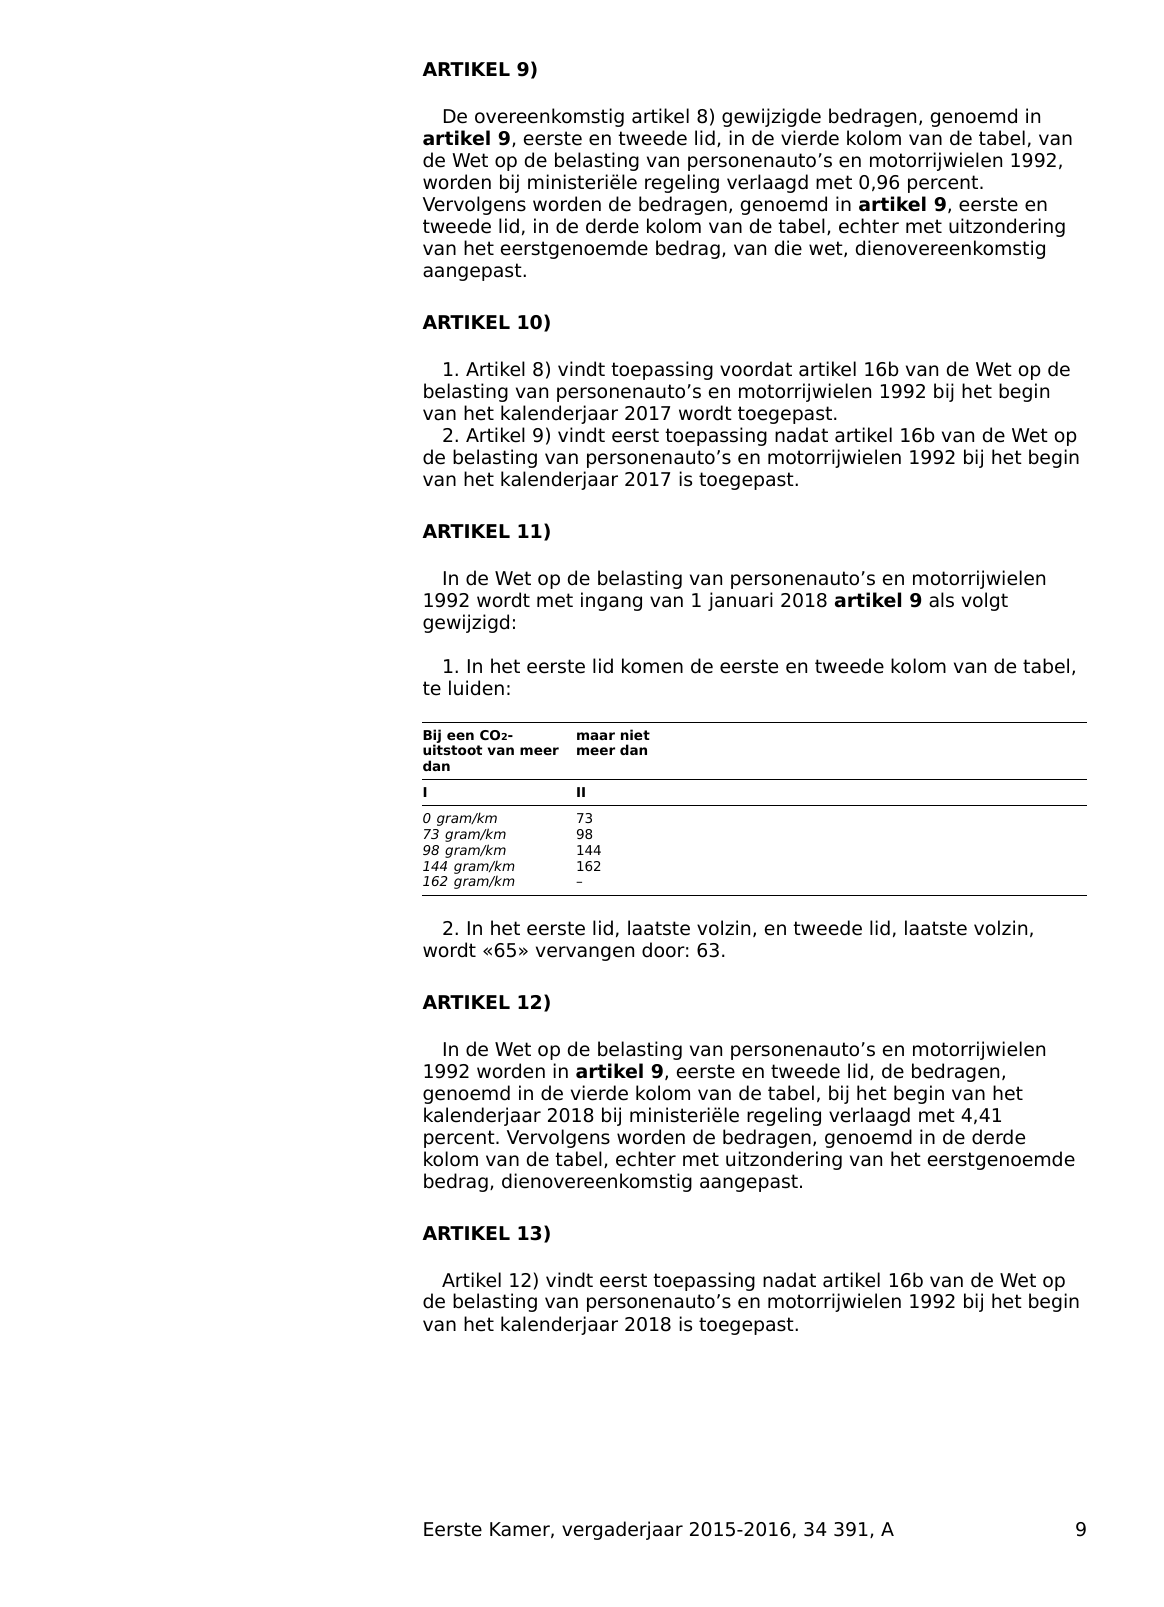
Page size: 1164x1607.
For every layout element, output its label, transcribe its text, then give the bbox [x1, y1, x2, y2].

table_cell [659, 858, 1087, 874]
subtitle ARTIKEL 13) [422, 1222, 1087, 1244]
subtitle ARTIKEL 9) [422, 59, 1087, 81]
text De overeenkomstig artikel 8) gewijzigde bedragen, genoemd in artikel 9, eerste en tweede lid, in de vierde kolom van de tabel, van de Wet op de belasting van personenauto’s en motorrijwielen 1992, worden bij ministeriële regeling verlaagd met 0,96 percent. Vervolgens worden de bedragen, genoemd in artikel 9, eerste en tweede lid, in de derde kolom van de tabel, echter met uitzondering van het eerstgenoemde bedrag, van die wet, dienovereenkomstig aangepast. [422, 106, 1087, 282]
table_cell [659, 827, 1087, 843]
text 2. In het eerste lid, laatste volzin, en tweede lid, laatste volzin, wordt «65» vervangen door: 63. [422, 918, 1087, 962]
table_cell 98 gram/km [422, 843, 570, 858]
table_cell [659, 806, 1087, 827]
table_cell 98 [570, 827, 658, 843]
table_cell – [570, 874, 658, 894]
table_cell 144 gram/km [422, 858, 570, 874]
table_header maar niet meer dan [570, 723, 658, 779]
subtitle ARTIKEL 12) [422, 992, 1087, 1014]
table_cell 144 [570, 843, 658, 858]
table_cell [659, 874, 1087, 894]
text 1. Artikel 8) vindt toepassing voordat artikel 16b van de Wet op de belasting van personenauto’s en motorrijwielen 1992 bij het begin van het kalenderjaar 2017 wordt toegepast. [422, 359, 1087, 425]
table_cell [659, 780, 1087, 805]
table_header Bij een CO2-uitstoot van meer dan [422, 723, 570, 779]
table_cell [659, 843, 1087, 858]
table_cell I [422, 780, 570, 805]
text In de Wet op de belasting van personenauto’s en motorrijwielen 1992 wordt met ingang van 1 januari 2018 artikel 9 als volgt gewijzigd: [422, 568, 1087, 634]
table_cell 73 gram/km [422, 827, 570, 843]
text 2. Artikel 9) vindt eerst toepassing nadat artikel 16b van de Wet op de belasting van personenauto’s en motorrijwielen 1992 bij het begin van het kalenderjaar 2017 is toegepast. [422, 425, 1087, 491]
table_cell 0 gram/km [422, 806, 570, 827]
table_header [659, 723, 1087, 779]
text In de Wet op de belasting van personenauto’s en motorrijwielen 1992 worden in artikel 9, eerste en tweede lid, de bedragen, genoemd in de vierde kolom van de tabel, bij het begin van het kalenderjaar 2018 bij ministeriële regeling verlaagd met 4,41 percent. Vervolgens worden de bedragen, genoemd in de derde kolom van de tabel, echter met uitzondering van het eerstgenoemde bedrag, dienovereenkomstig aangepast. [422, 1039, 1087, 1192]
table_cell 73 [570, 806, 658, 827]
table_cell II [570, 780, 658, 805]
table_cell 162 gram/km [422, 874, 570, 894]
subtitle ARTIKEL 11) [422, 521, 1087, 543]
text Artikel 12) vindt eerst toepassing nadat artikel 16b van de Wet op de belasting van personenauto’s en motorrijwielen 1992 bij het begin van het kalenderjaar 2018 is toegepast. [422, 1269, 1087, 1335]
text 1. In het eerste lid komen de eerste en tweede kolom van de tabel, te luiden: [422, 656, 1087, 700]
subtitle ARTIKEL 10) [422, 312, 1087, 334]
table_cell 162 [570, 858, 658, 874]
